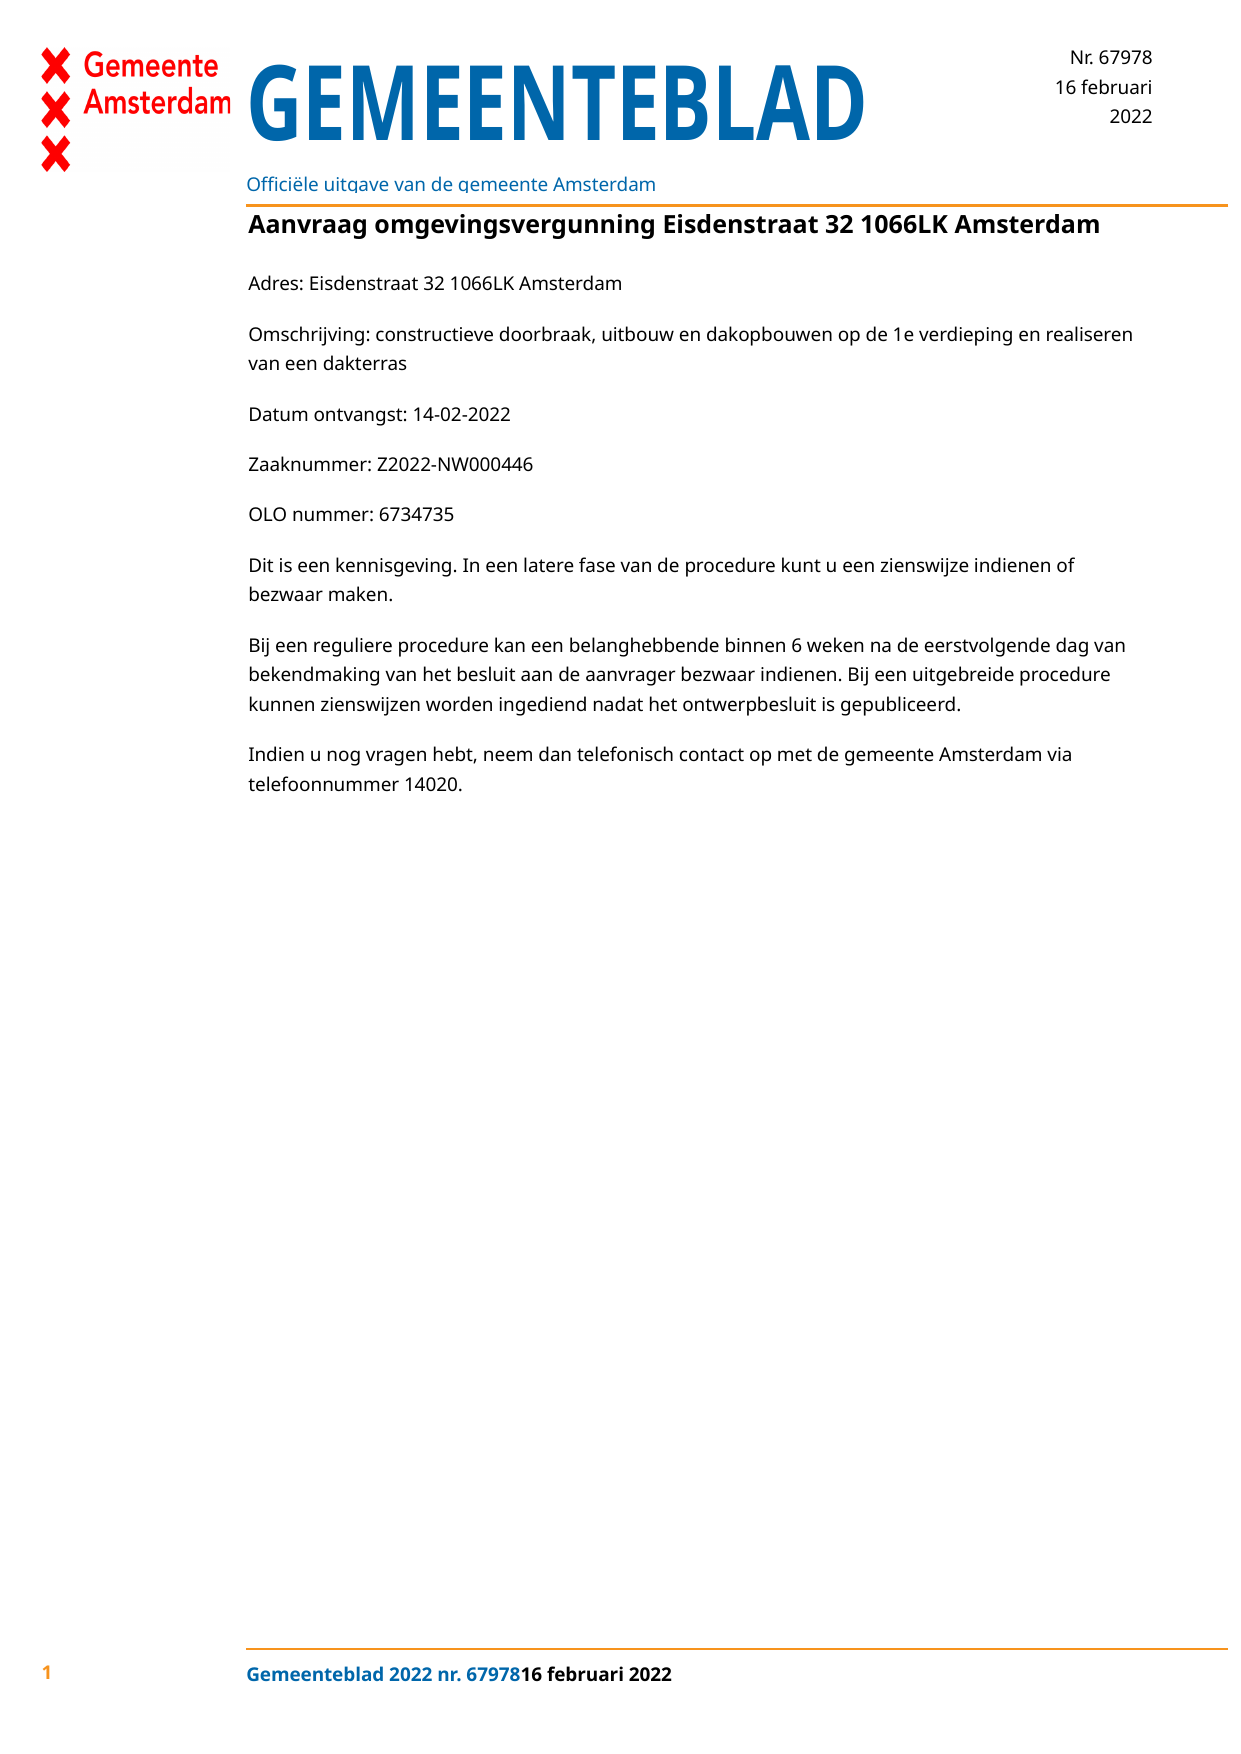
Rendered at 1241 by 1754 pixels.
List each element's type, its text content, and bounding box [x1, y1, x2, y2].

text Bij een reguliere procedure kan een belanghebbende binnen 6 weken na de eerstvolgende dag van bekendmaking van het besluit aan de aanvrager bezwaar indienen. Bij een uitgebreide procedure kunnen zienswijzen worden ingediend nadat het ontwerpbesluit is gepubliceerd. [248, 632, 1152, 717]
text OLO nummer: 6734735 [248, 502, 1152, 527]
picture [41, 47, 231, 172]
text Indien u nog vragen hebt, neem dan telefonisch contact op met de gemeente Amsterdam via telefoonnummer 14020. [248, 742, 1152, 797]
text Adres: Eisdenstraat 32 1066LK Amsterdam [248, 270, 1152, 296]
text Zaaknummer: Z2022-NW000446 [248, 451, 1152, 477]
text Aanvraag omgevingsvergunning Eisdenstraat 32 1066LK Amsterdam [248, 207, 1152, 241]
text Dit is een kennisgeving. In een latere fase van de procedure kunt u een zienswijze indienen of bezwaar maken. [248, 552, 1152, 607]
text Omschrijving: constructieve doorbraak, uitbouw en dakopbouwen op de 1e verdieping en realiseren van een dakterras [248, 321, 1152, 376]
text Datum ontvangst: 14-02-2022 [248, 401, 1152, 426]
